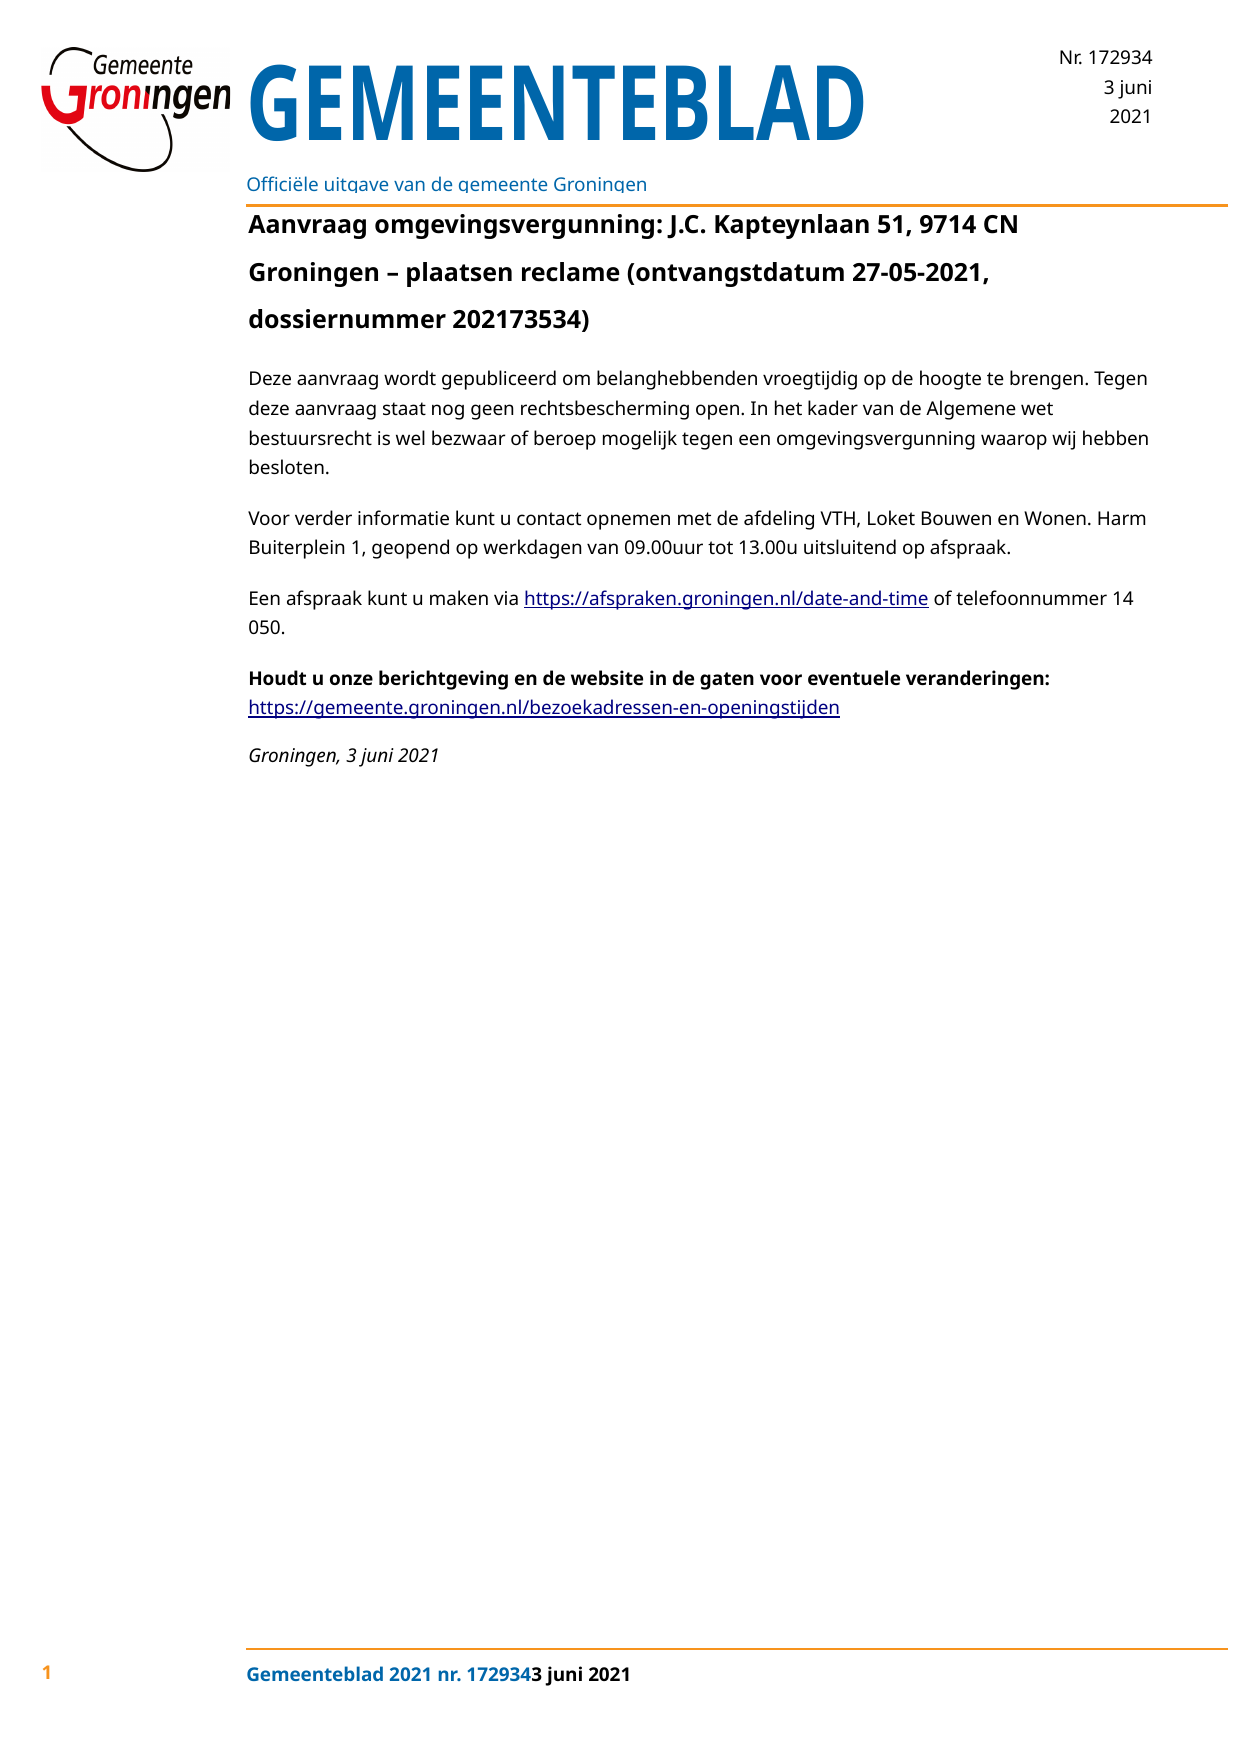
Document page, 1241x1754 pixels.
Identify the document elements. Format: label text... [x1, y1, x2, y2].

text Voor verder informatie kunt u contact opnemen met de afdeling VTH, Loket Bouwen en Wonen. Harm Buiterplein 1, geopend op werkdagen van 09.00uur tot 13.00u uitsluitend op afspraak. [248, 505, 1152, 560]
text Aanvraag omgevingsvergunning: J.C. Kapteynlaan 51, 9714 CN Groningen – plaatsen reclame (ontvangstdatum 27-05-2021, dossiernummer 202173534) [248, 207, 1152, 336]
text Houdt u onze berichtgeving en de website in de gaten voor eventuele veranderingen: https://gemeente.groningen.nl/bezoekadressen-en-openingstijden [248, 665, 1152, 720]
text Een afspraak kunt u maken via https://afspraken.groningen.nl/date-and-time of telefoonnummer 14 050. [248, 585, 1152, 640]
text Deze aanvraag wordt gepubliceerd om belanghebbenden vroegtijdig op de hoogte te brengen. Tegen deze aanvraag staat nog geen rechtsbescherming open. In het kader van de Algemene wet bestuursrecht is wel bezwaar of beroep mogelijk tegen een omgevingsvergunning waarop wij hebben besloten. [248, 366, 1152, 480]
text Groningen, 3 juni 2021 [248, 742, 1152, 768]
picture [41, 47, 231, 172]
